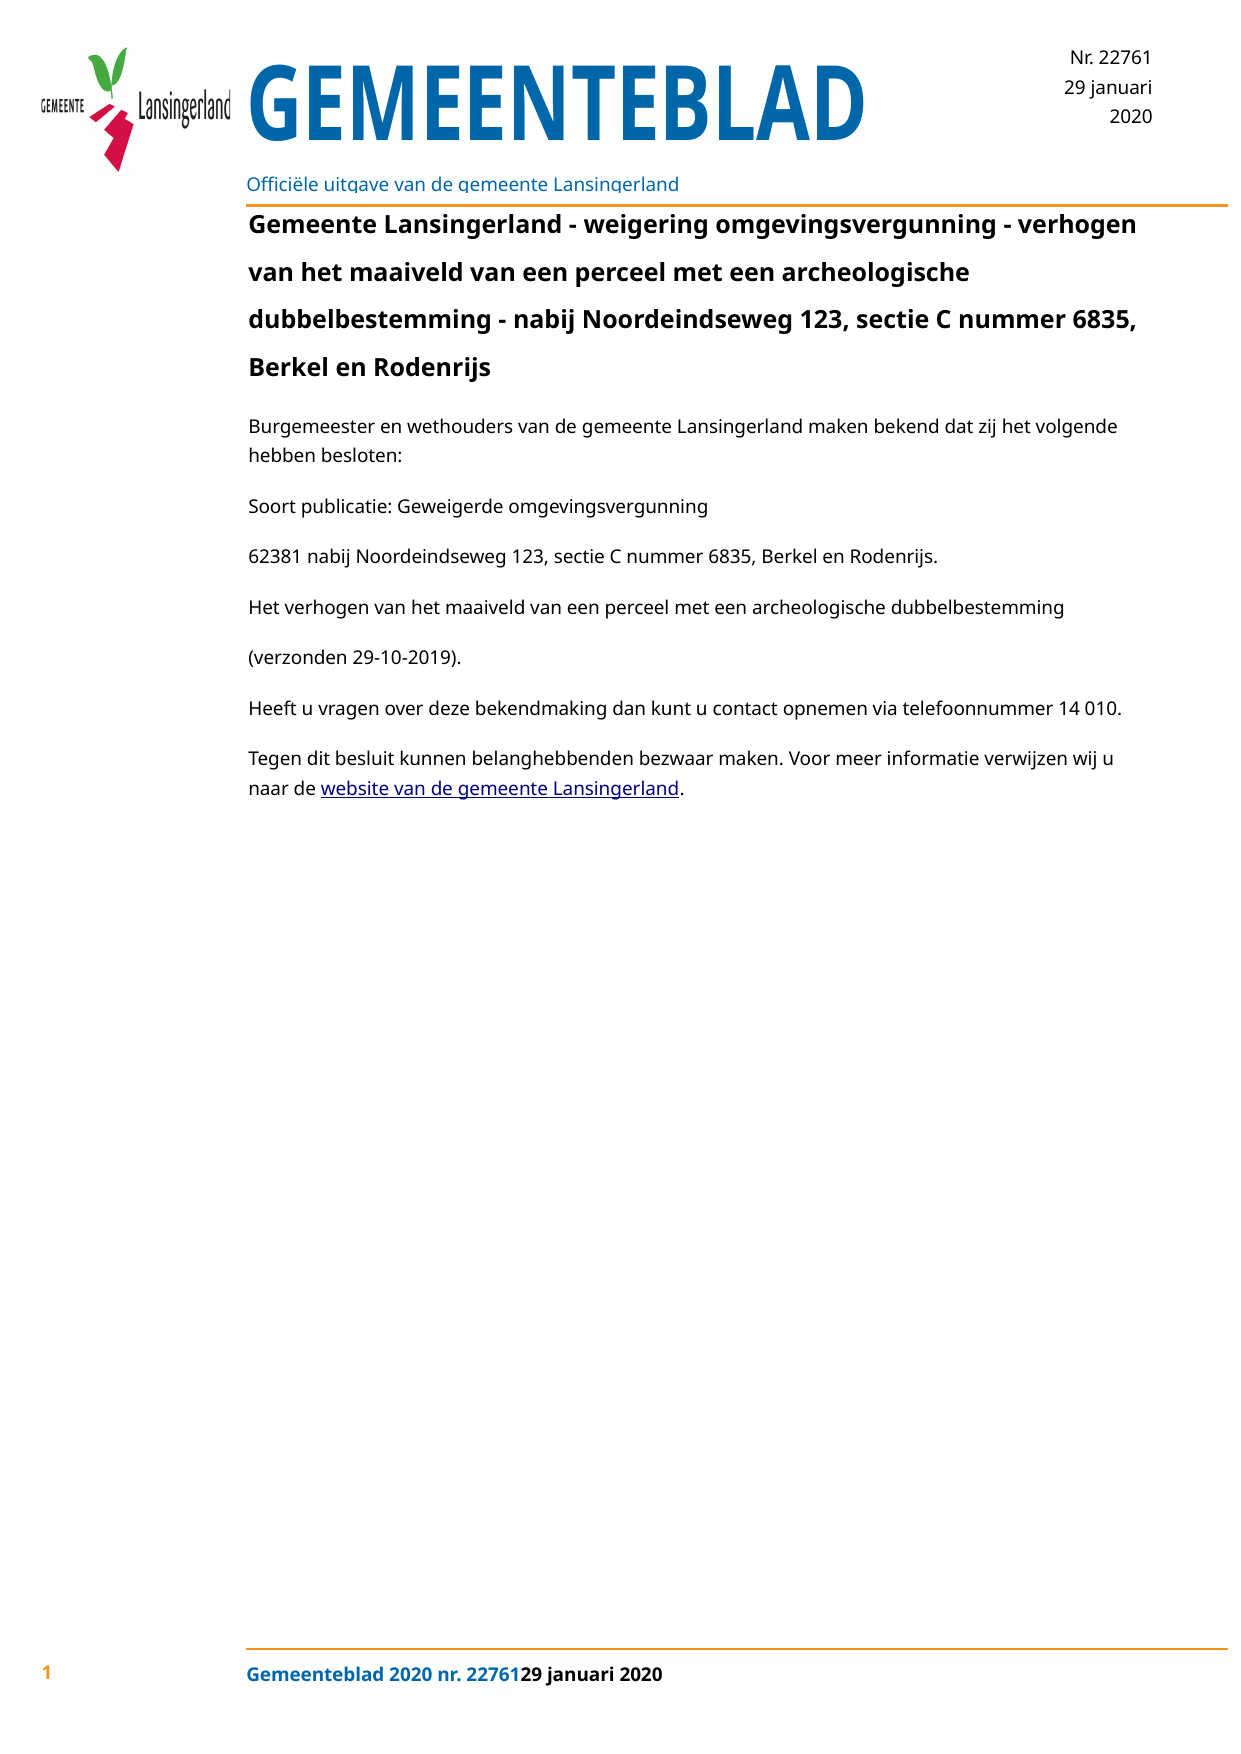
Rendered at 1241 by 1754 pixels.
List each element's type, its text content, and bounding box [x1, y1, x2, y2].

text Gemeente Lansingerland - weigering omgevingsvergunning - verhogen van het maaiveld van een perceel met een archeologische dubbelbestemming - nabij Noordeindseweg 123, sectie C nummer 6835, Berkel en Rodenrijs [248, 207, 1152, 384]
text Het verhogen van het maaiveld van een perceel met een archeologische dubbelbestemming [248, 594, 1152, 620]
picture [41, 47, 231, 172]
text Heeft u vragen over deze bekendmaking dan kunt u contact opnemen via telefoonnummer 14 010. [248, 695, 1152, 721]
text Burgemeester en wethouders van de gemeente Lansingerland maken bekend dat zij het volgende hebben besloten: [248, 413, 1152, 468]
text 62381 nabij Noordeindseweg 123, sectie C nummer 6835, Berkel en Rodenrijs. [248, 543, 1152, 569]
text (verzonden 29-10-2019). [248, 644, 1152, 670]
text Tegen dit besluit kunnen belanghebbenden bezwaar maken. Voor meer informatie verwijzen wij u naar de website van de gemeente Lansingerland. [248, 745, 1152, 801]
text Soort publicatie: Geweigerde omgevingsvergunning [248, 493, 1152, 519]
